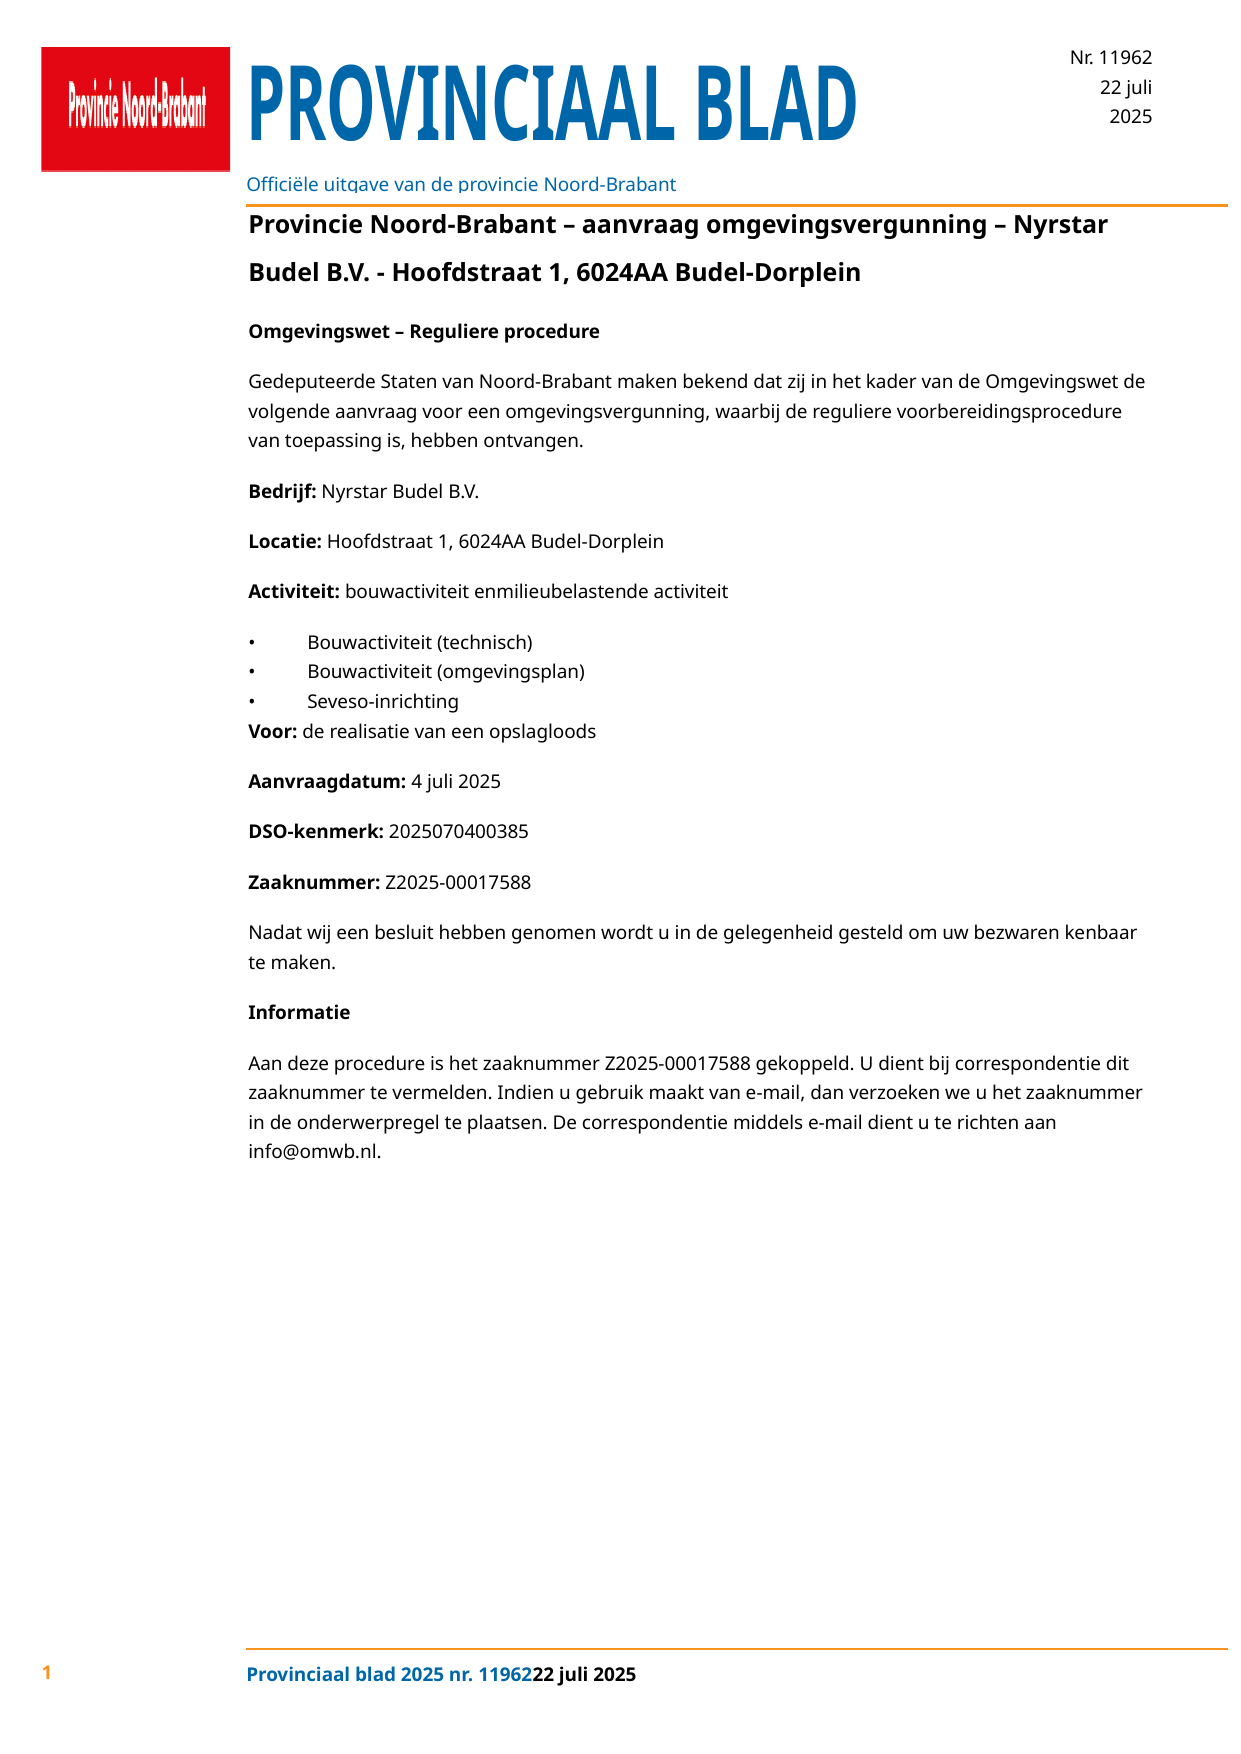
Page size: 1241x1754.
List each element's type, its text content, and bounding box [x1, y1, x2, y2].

list Bouwactiviteit (technisch) [248, 629, 1152, 655]
picture [41, 47, 231, 172]
text Gedeputeerde Staten van Noord-Brabant maken bekend dat zij in het kader van de Omgevingswet de volgende aanvraag voor een omgevingsvergunning, waarbij de reguliere voorbereidingsprocedure van toepassing is, hebben ontvangen. [248, 368, 1152, 453]
list Bouwactiviteit (omgevingsplan) [248, 659, 1152, 684]
text Nadat wij een besluit hebben genomen wordt u in de gelegenheid gesteld om uw bezwaren kenbaar te maken. [248, 919, 1152, 975]
list Seveso-inrichting [248, 688, 1152, 714]
text Aanvraagdatum: 4 juli 2025 [248, 768, 1152, 794]
text Zaaknummer: Z2025-00017588 [248, 869, 1152, 895]
text Activiteit: bouwactiviteit enmilieubelastende activiteit [248, 579, 1152, 604]
text Omgevingswet – Reguliere procedure [248, 318, 1152, 344]
text Voor: de realisatie van een opslagloods [248, 718, 1152, 744]
text Bedrijf: Nyrstar Budel B.V. [248, 478, 1152, 504]
text Locatie: Hoofdstraat 1, 6024AA Budel-Dorplein [248, 528, 1152, 554]
text Aan deze procedure is het zaaknummer Z2025-00017588 gekoppeld. U dient bij correspondentie dit zaaknummer te vermelden. Indien u gebruik maakt van e-mail, dan verzoeken we u het zaaknummer in de onderwerpregel te plaatsen. De correspondentie middels e-mail dient u te richten aan info@omwb.nl. [248, 1050, 1152, 1164]
text DSO-kenmerk: 2025070400385 [248, 819, 1152, 844]
text Informatie [248, 999, 1152, 1025]
text Provincie Noord-Brabant – aanvraag omgevingsvergunning – Nyrstar Budel B.V. - Hoofdstraat 1, 6024AA Budel-Dorplein [248, 207, 1152, 288]
